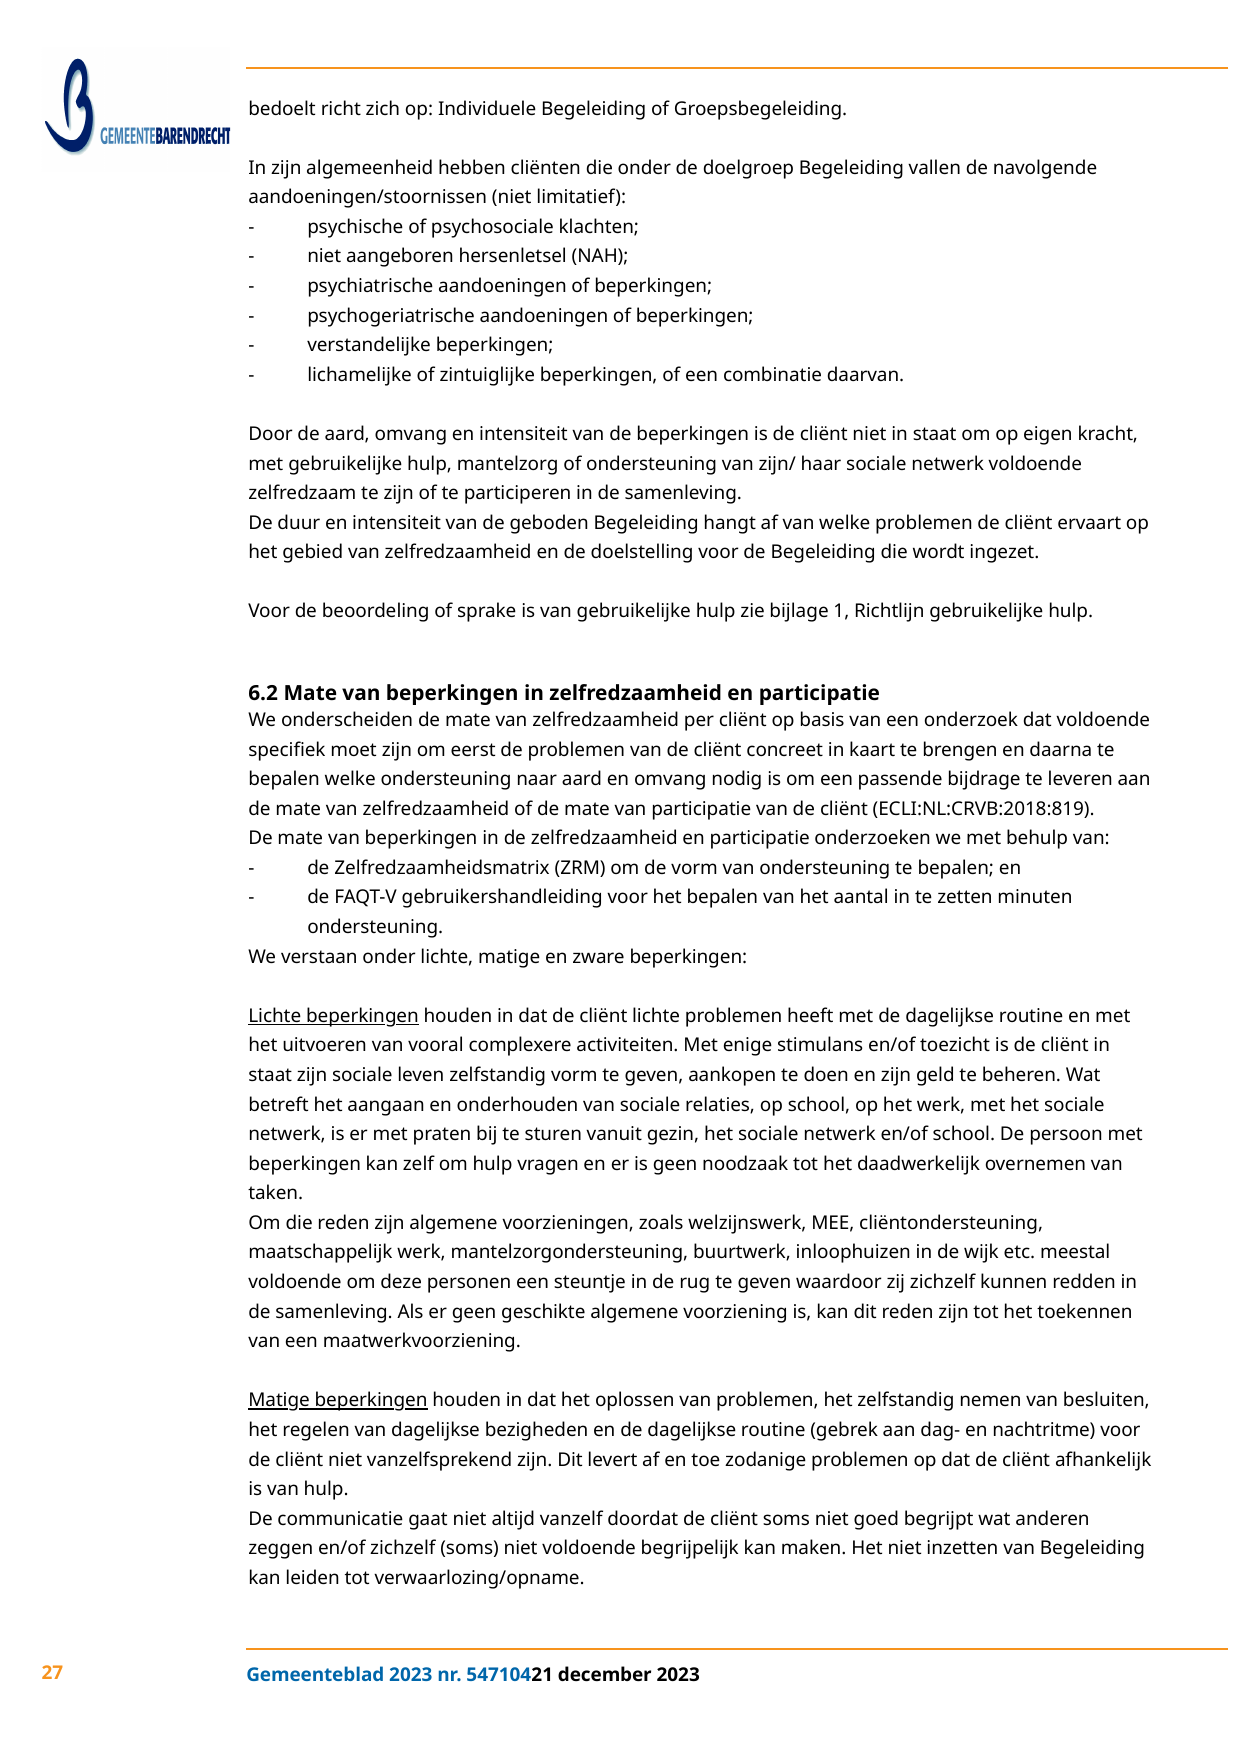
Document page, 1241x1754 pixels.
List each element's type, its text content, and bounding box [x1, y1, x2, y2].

text We verstaan onder lichte, matige en zware beperkingen: [248, 943, 1152, 968]
list de FAQT-V gebruikershandleiding voor het bepalen van het aantal in te zetten minuten ondersteuning. [248, 884, 1152, 939]
text Door de aard, omvang en intensiteit van de beperkingen is de cliënt niet in staat om op eigen kracht, met gebruikelijke hulp, mantelzorg of ondersteuning van zijn/ haar sociale netwerk voldoende zelfredzaam te zijn of te participeren in de samenleving. [248, 420, 1152, 505]
list niet aangeboren hersenletsel (NAH); [248, 243, 1152, 268]
text bedoelt richt zich op: Individuele Begeleiding of Groepsbegeleiding. [248, 95, 1152, 121]
list de Zelfredzaamheidsmatrix (ZRM) om de vorm van ondersteuning te bepalen; en [248, 854, 1152, 880]
picture [41, 47, 231, 172]
list psychogeriatrische aandoeningen of beperkingen; [248, 302, 1152, 328]
list lichamelijke of zintuiglijke beperkingen, of een combinatie daarvan. [248, 361, 1152, 387]
text We onderscheiden de mate van zelfredzaamheid per cliënt op basis van een onderzoek dat voldoende specifiek moet zijn om eerst de problemen van de cliënt concreet in kaart te brengen en daarna te bepalen welke ondersteuning naar aard en omvang nodig is om een passende bijdrage te leveren aan de mate van zelfredzaamheid of de mate van participatie van de cliënt (ECLI:NL:CRVB:2018:819). [248, 706, 1152, 821]
list psychiatrische aandoeningen of beperkingen; [248, 272, 1152, 298]
text Voor de beoordeling of sprake is van gebruikelijke hulp zie bijlage 1, Richtlijn gebruikelijke hulp. [248, 598, 1152, 623]
text De communicatie gaat niet altijd vanzelf doordat de cliënt soms niet goed begrijpt wat anderen zeggen en/of zichzelf (soms) niet voldoende begrijpelijk kan maken. Het niet inzetten van Begeleiding kan leiden tot verwaarlozing/opname. [248, 1505, 1152, 1590]
text De mate van beperkingen in de zelfredzaamheid en participatie onderzoeken we met behulp van: [248, 824, 1152, 850]
list verstandelijke beperkingen; [248, 331, 1152, 357]
list psychische of psychosociale klachten; [248, 213, 1152, 239]
text Om die reden zijn algemene voorzieningen, zoals welzijnswerk, MEE, cliëntondersteuning, maatschappelijk werk, mantelzorgondersteuning, buurtwerk, inloophuizen in de wijk etc. meestal voldoende om deze personen een steuntje in de rug te geven waardoor zij zichzelf kunnen redden in de samenleving. Als er geen geschikte algemene voorziening is, kan dit reden zijn tot het toekennen van een maatwerkvoorziening. [248, 1209, 1152, 1353]
text Matige beperkingen houden in dat het oplossen van problemen, het zelfstandig nemen van besluiten, het regelen van dagelijkse bezigheden en de dagelijkse routine (gebrek aan dag- en nachtritme) voor de cliënt niet vanzelfsprekend zijn. Dit levert af en toe zodanige problemen op dat de cliënt afhankelijk is van hulp. [248, 1387, 1152, 1501]
text Lichte beperkingen houden in dat de cliënt lichte problemen heeft met de dagelijkse routine en met het uitvoeren van vooral complexere activiteiten. Met enige stimulans en/of toezicht is de cliënt in staat zijn sociale leven zelfstandig vorm te geven, aankopen te doen en zijn geld te beheren. Wat betreft het aangaan en onderhouden van sociale relaties, op school, op het werk, met het sociale netwerk, is er met praten bij te sturen vanuit gezin, het sociale netwerk en/of school. De persoon met beperkingen kan zelf om hulp vragen en er is geen noodzaak tot het daadwerkelijk overnemen van taken. [248, 1002, 1152, 1205]
text In zijn algemeenheid hebben cliënten die onder de doelgroep Begeleiding vallen de navolgende aandoeningen/stoornissen (niet limitatief): [248, 154, 1152, 209]
text De duur en intensiteit van de geboden Begeleiding hangt af van welke problemen de cliënt ervaart op het gebied van zelfredzaamheid en de doelstelling voor de Begeleiding die wordt ingezet. [248, 509, 1152, 564]
text 6.2 Mate van beperkingen in zelfredzaamheid en participatie [248, 678, 1152, 706]
